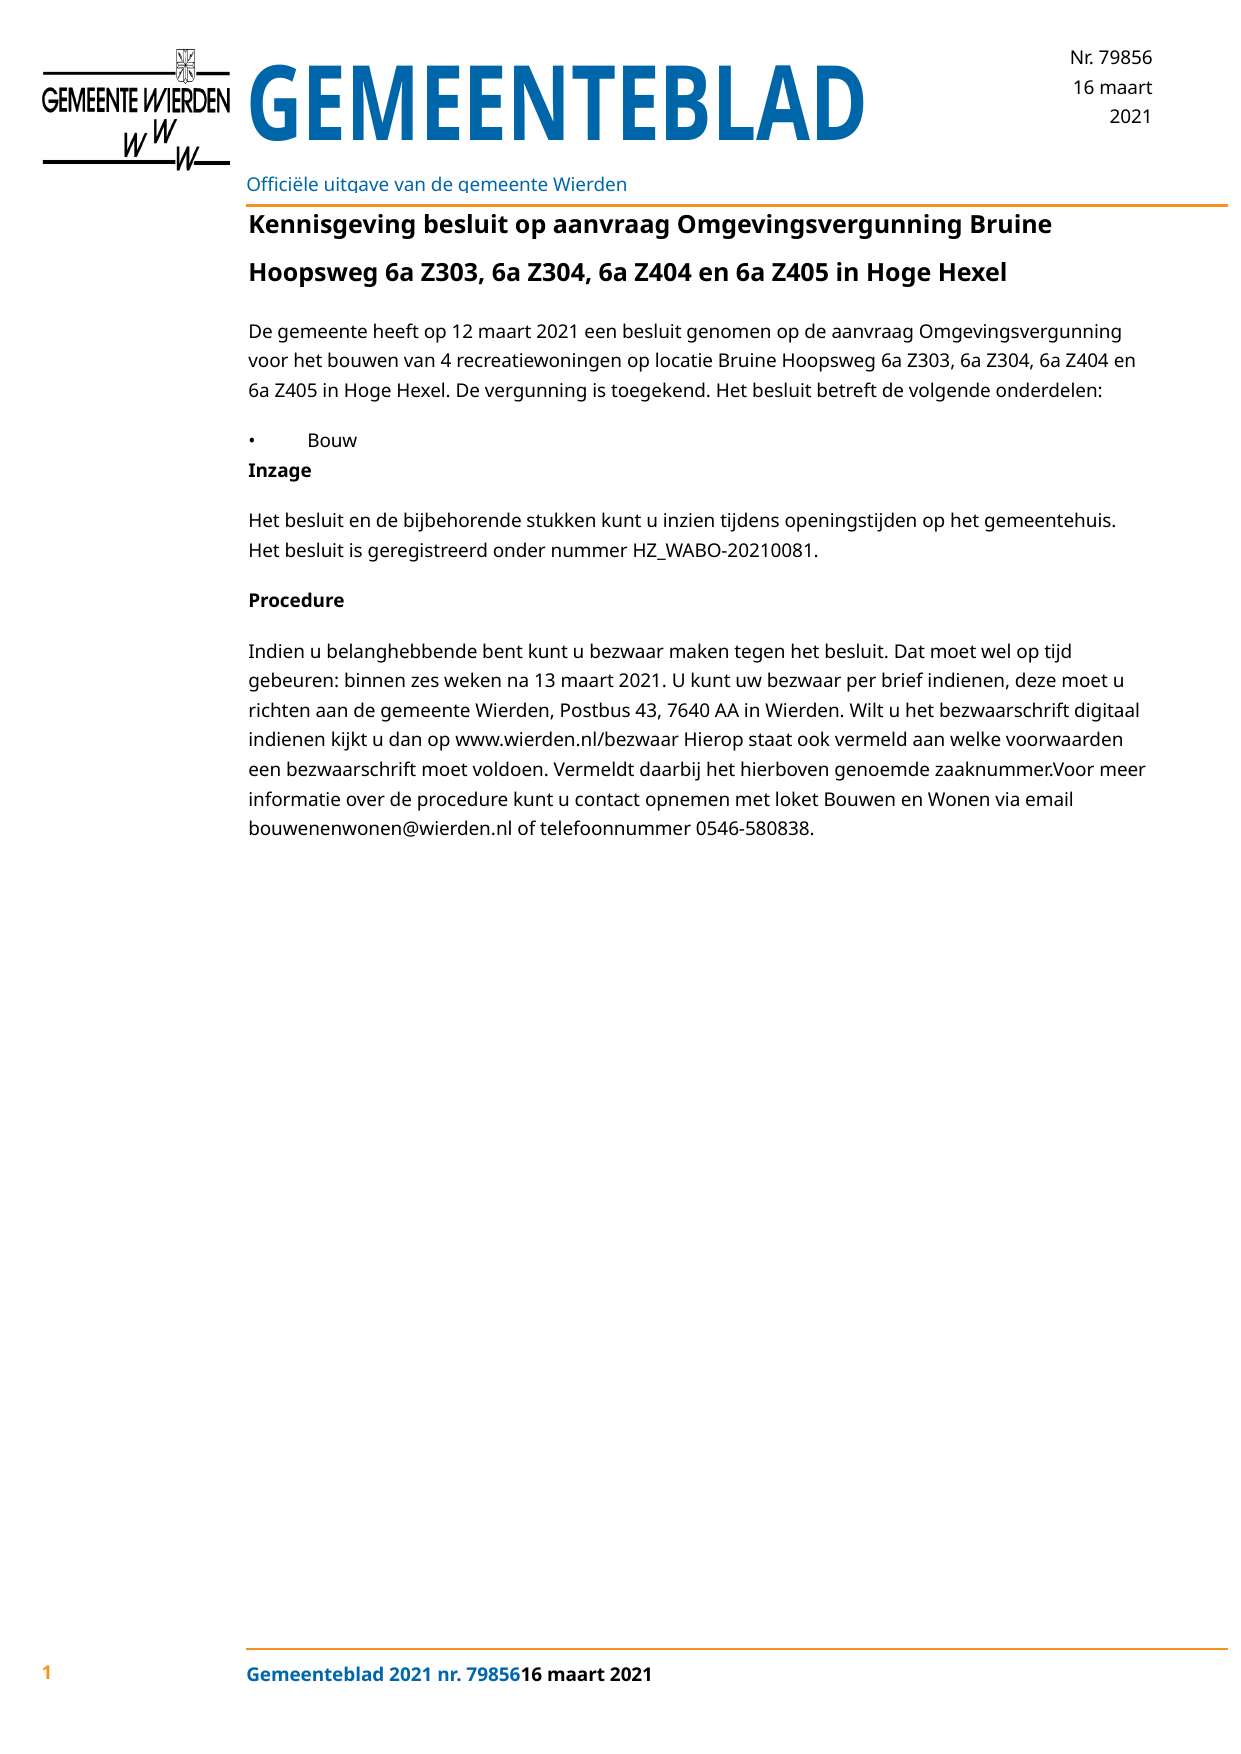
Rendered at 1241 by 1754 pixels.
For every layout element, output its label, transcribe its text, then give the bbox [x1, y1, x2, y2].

text Het besluit en de bijbehorende stukken kunt u inzien tijdens openingstijden op het gemeentehuis. Het besluit is geregistreerd onder nummer HZ_WABO-20210081. [248, 507, 1152, 563]
text De gemeente heeft op 12 maart 2021 een besluit genomen op de aanvraag Omgevingsvergunning voor het bouwen van 4 recreatiewoningen op locatie Bruine Hoopsweg 6a Z303, 6a Z304, 6a Z404 en 6a Z405 in Hoge Hexel. De vergunning is toegekend. Het besluit betreft de volgende onderdelen: [248, 318, 1152, 403]
text Inzage [248, 457, 1152, 483]
list Bouw [248, 427, 1152, 453]
text Indien u belanghebbende bent kunt u bezwaar maken tegen het besluit. Dat moet wel op tijd gebeuren: binnen zes weken na 13 maart 2021. U kunt uw bezwaar per brief indienen, deze moet u richten aan de gemeente Wierden, Postbus 43, 7640 AA in Wierden. Wilt u het bezwaarschrift digitaal indienen kijkt u dan op www.wierden.nl/bezwaar Hierop staat ook vermeld aan welke voorwaarden een bezwaarschrift moet voldoen. Vermeldt daarbij het hierboven genoemde zaaknummer.Voor meer informatie over de procedure kunt u contact opnemen met loket Bouwen en Wonen via email bouwenenwonen@wierden.nl of telefoonnummer 0546-580838. [248, 638, 1152, 841]
text Procedure [248, 587, 1152, 613]
text Kennisgeving besluit op aanvraag Omgevingsvergunning Bruine Hoopsweg 6a Z303, 6a Z304, 6a Z404 en 6a Z405 in Hoge Hexel [248, 207, 1152, 288]
picture [41, 47, 231, 172]
